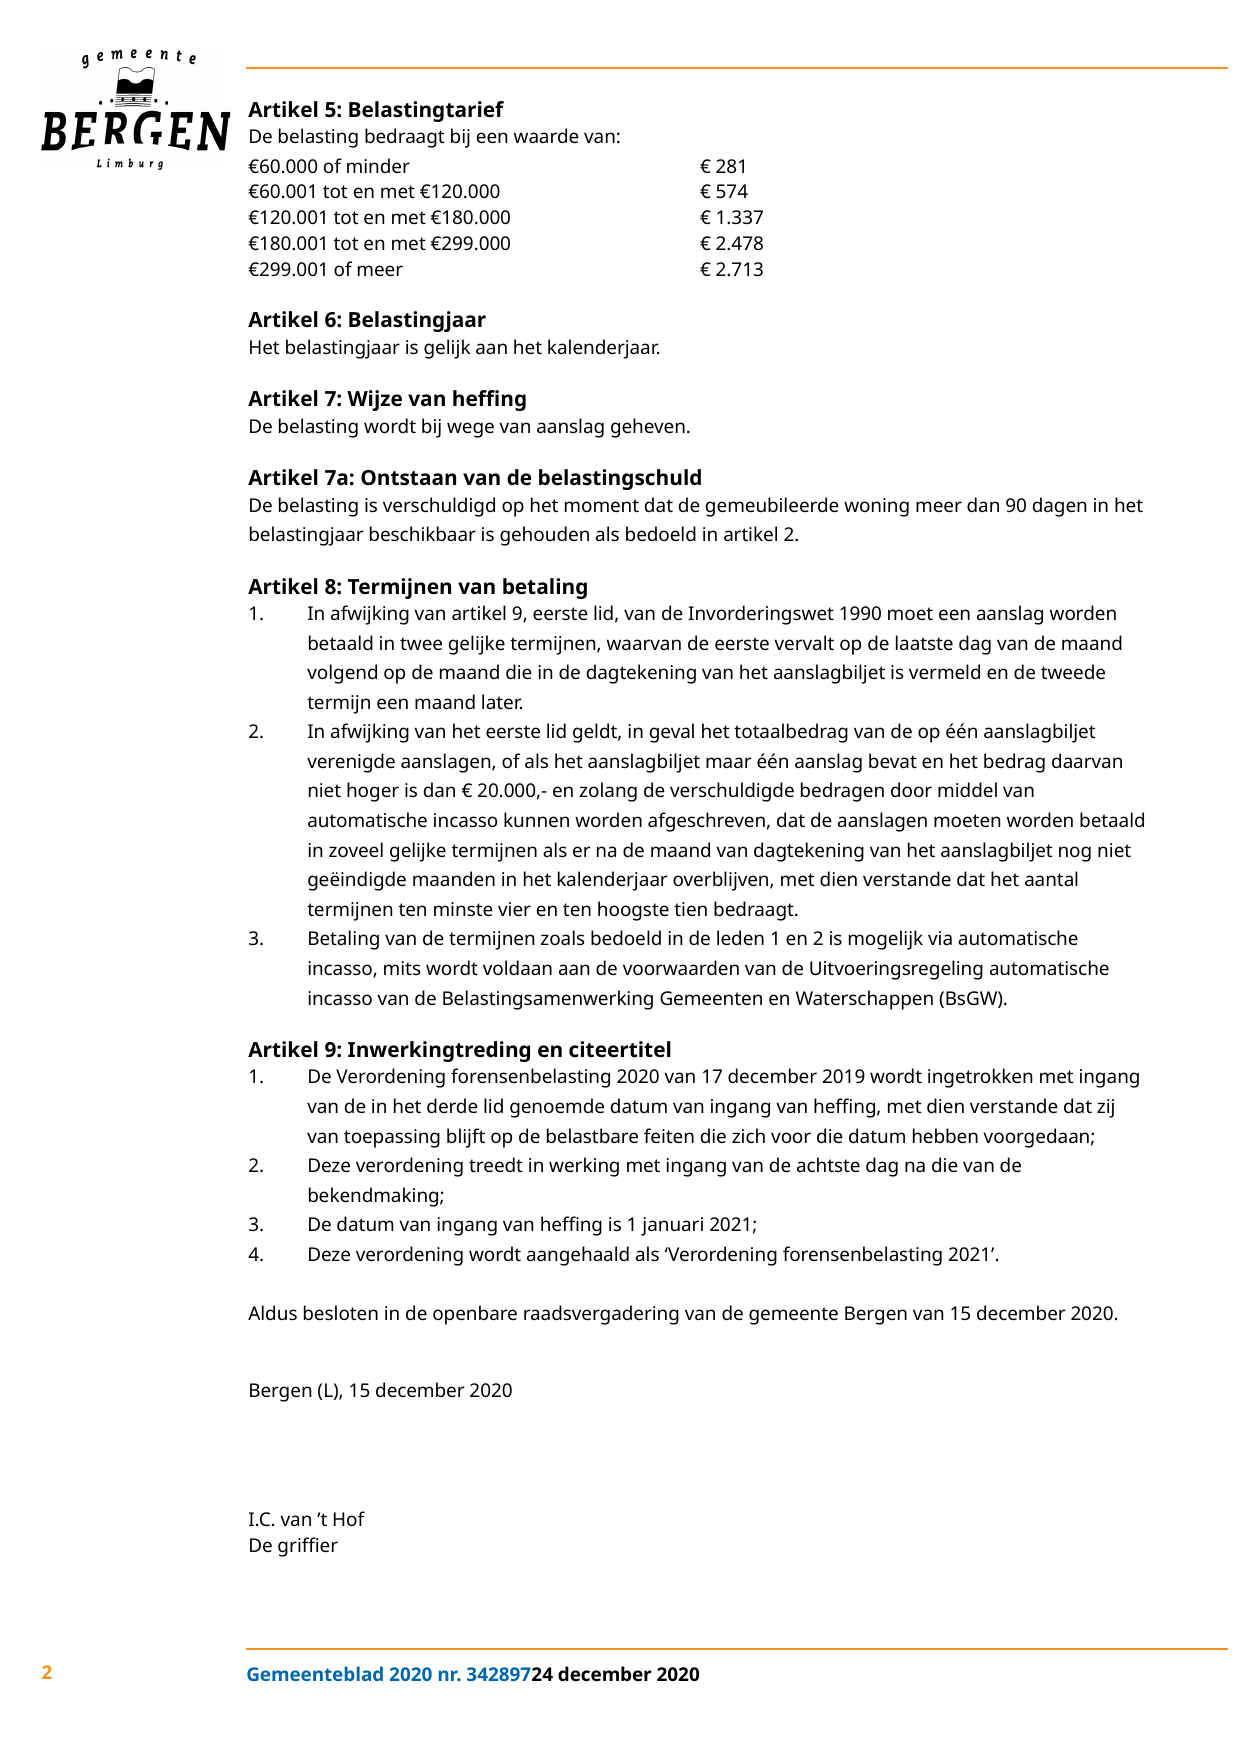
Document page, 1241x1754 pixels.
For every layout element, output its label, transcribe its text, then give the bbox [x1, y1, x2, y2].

text Aldus besloten in de openbare raadsvergadering van de gemeente Bergen van 15 december 2020. [248, 1300, 1152, 1326]
list De datum van ingang van heffing is 1 januari 2021; [248, 1212, 1152, 1237]
text Artikel 5: Belastingtarief [248, 95, 1152, 123]
text I.C. van ’t Hof [248, 1506, 1152, 1532]
list In afwijking van het eerste lid geldt, in geval het totaalbedrag van de op één aanslagbiljet verenigde aanslagen, of als het aanslagbiljet maar één aanslag bevat en het bedrag daarvan niet hoger is dan € 20.000,- en zolang de verschuldigde bedragen door middel van automatische incasso kunnen worden afgeschreven, dat de aanslagen moeten worden betaald in zoveel gelijke termijnen als er na de maand van dagtekening van het aanslagbiljet nog niet geëindigde maanden in het kalenderjaar overblijven, met dien verstande dat het aantal termijnen ten minste vier en ten hoogste tien bedraagt. [248, 718, 1152, 922]
picture [41, 47, 231, 172]
list Deze verordening treedt in werking met ingang van de achtste dag na die van de bekendmaking; [248, 1152, 1152, 1208]
text Artikel 6: Belastingjaar [248, 306, 1152, 334]
table_cell € 574 [700, 179, 1152, 204]
table_cell €299.001 of meer [248, 256, 700, 282]
text Artikel 9: Inwerkingtreding en citeertitel [248, 1035, 1152, 1064]
text Het belastingjaar is gelijk aan het kalenderjaar. [248, 334, 1152, 360]
text De belasting wordt bij wege van aanslag geheven. [248, 413, 1152, 439]
table_cell €180.001 tot en met €299.000 [248, 230, 700, 256]
table_cell €60.001 tot en met €120.000 [248, 179, 700, 204]
list Deze verordening wordt aangehaald als ‘Verordening forensenbelasting 2021’. [248, 1241, 1152, 1267]
text De belasting is verschuldigd op het moment dat de gemeubileerde woning meer dan 90 dagen in het belastingjaar beschikbaar is gehouden als bedoeld in artikel 2. [248, 492, 1152, 547]
text Artikel 7a: Ontstaan van de belastingschuld [248, 463, 1152, 492]
list Betaling van de termijnen zoals bedoeld in de leden 1 en 2 is mogelijk via automatische incasso, mits wordt voldaan aan de voorwaarden van de Uitvoeringsregeling automatische incasso van de Belastingsamenwerking Gemeenten en Waterschappen (BsGW). [248, 926, 1152, 1011]
list De Verordening forensenbelasting 2020 van 17 december 2019 wordt ingetrokken met ingang van de in het derde lid genoemde datum van ingang van heffing, met dien verstande dat zij van toepassing blijft op de belastbare feiten die zich voor die datum hebben voorgedaan; [248, 1064, 1152, 1148]
table_cell € 2.478 [700, 230, 1152, 256]
text Artikel 8: Termijnen van betaling [248, 572, 1152, 600]
text De belasting bedraagt bij een waarde van: [248, 123, 1152, 149]
table_header € 281 [700, 153, 1152, 179]
table_cell €120.001 tot en met €180.000 [248, 204, 700, 230]
table_cell € 1.337 [700, 204, 1152, 230]
table_cell € 2.713 [700, 256, 1152, 282]
text Artikel 7: Wijze van heffing [248, 384, 1152, 413]
list In afwijking van artikel 9, eerste lid, van de Invorderingswet 1990 moet een aanslag worden betaald in twee gelijke termijnen, waarvan de eerste vervalt op de laatste dag van de maand volgend op de maand die in de dagtekening van het aanslagbiljet is vermeld en de tweede termijn een maand later. [248, 600, 1152, 715]
text Bergen (L), 15 december 2020 [248, 1377, 1152, 1403]
table_header €60.000 of minder [248, 153, 700, 179]
text De griffier [248, 1532, 1152, 1558]
